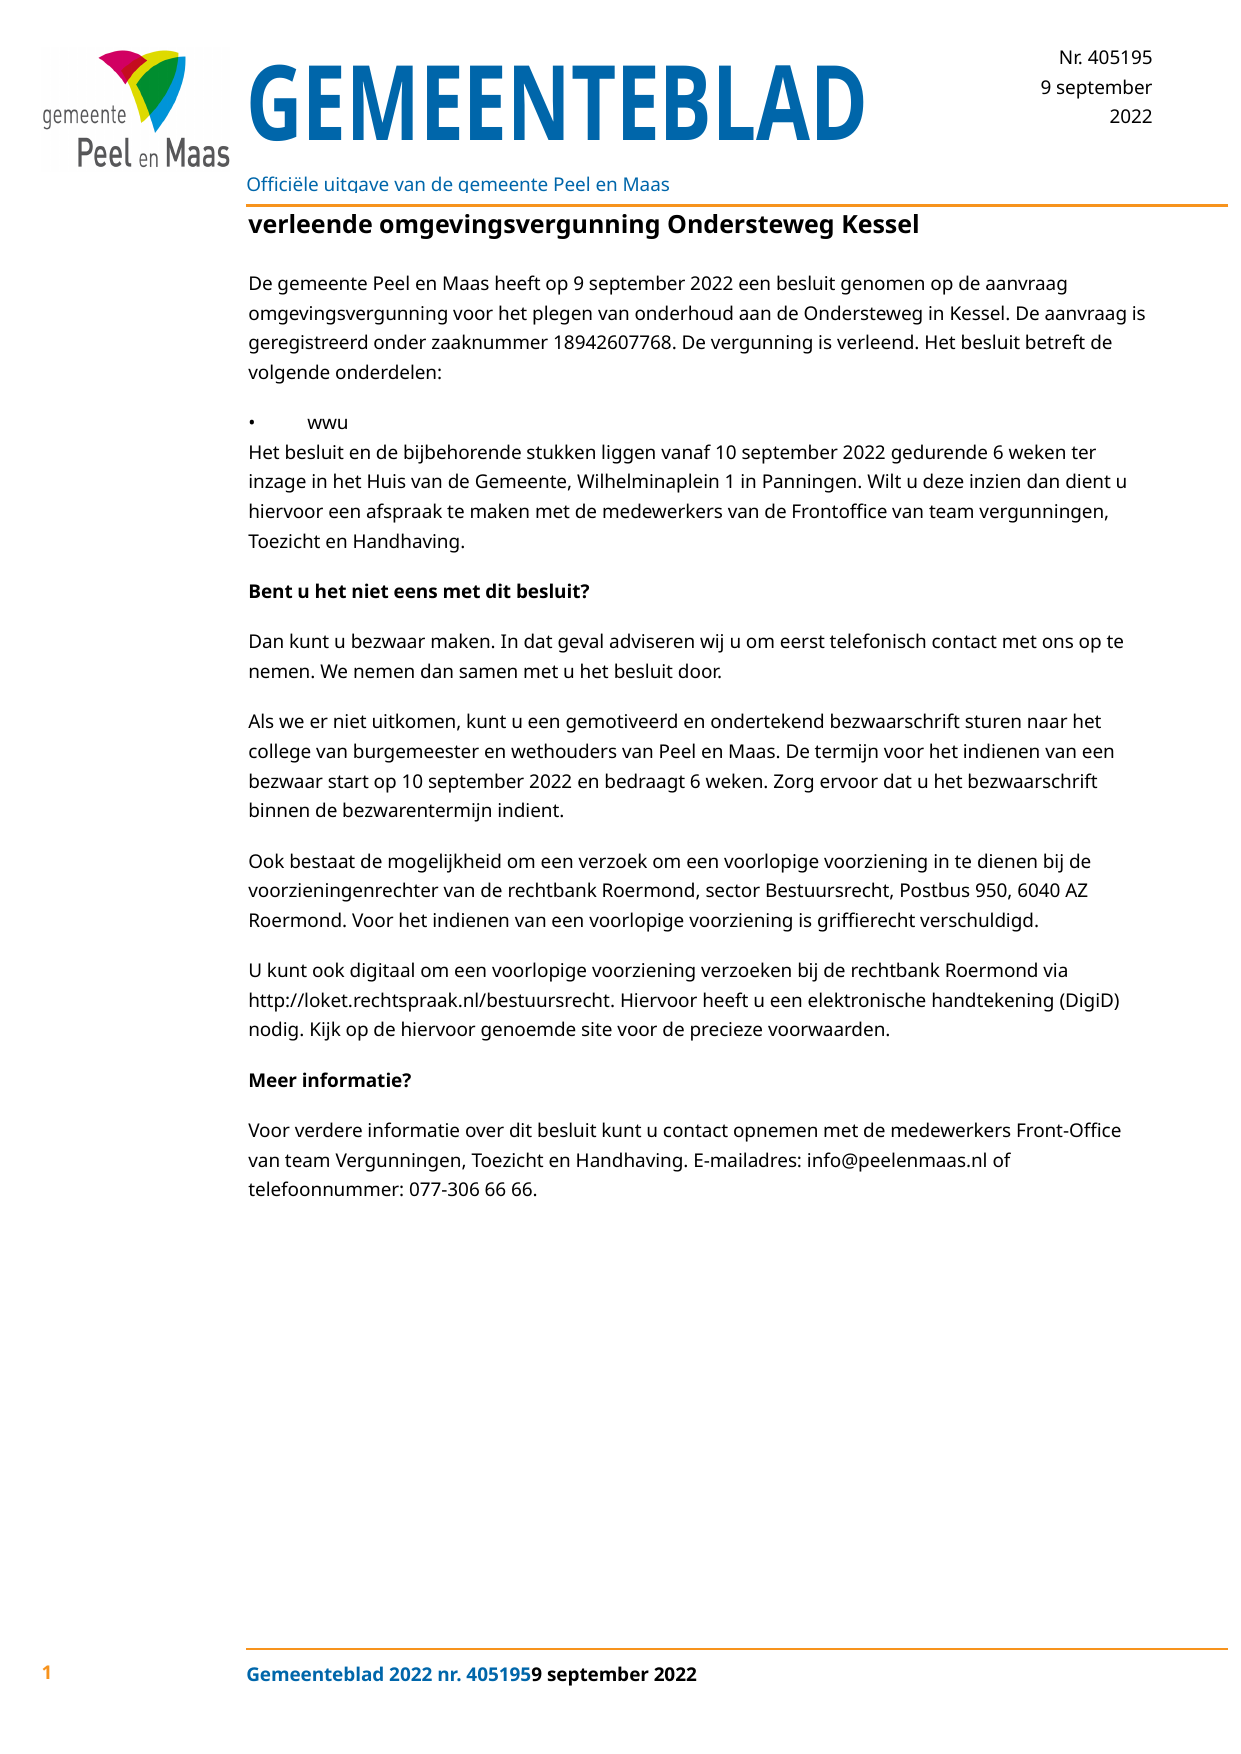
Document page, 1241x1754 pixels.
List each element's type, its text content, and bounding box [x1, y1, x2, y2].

list wwu [248, 409, 1152, 435]
text Bent u het niet eens met dit besluit? [248, 578, 1152, 604]
text Ook bestaat de mogelijkheid om een verzoek om een voorlopige voorziening in te dienen bij de voorzieningenrechter van de rechtbank Roermond, sector Bestuursrecht, Postbus 950, 6040 AZ Roermond. Voor het indienen van een voorlopige voorziening is griffierecht verschuldigd. [248, 848, 1152, 933]
picture [41, 47, 231, 172]
text Als we er niet uitkomen, kunt u een gemotiveerd en ondertekend bezwaarschrift sturen naar het college van burgemeester en wethouders van Peel en Maas. De termijn voor het indienen van een bezwaar start op 10 september 2022 en bedraagt 6 weken. Zorg ervoor dat u het bezwaarschrift binnen de bezwarentermijn indient. [248, 709, 1152, 823]
text Dan kunt u bezwaar maken. In dat geval adviseren wij u om eerst telefonisch contact met ons op te nemen. We nemen dan samen met u het besluit door. [248, 629, 1152, 684]
text Voor verdere informatie over dit besluit kunt u contact opnemen met de medewerkers Front-Office van team Vergunningen, Toezicht en Handhaving. E-mailadres: info@peelenmaas.nl of telefoonnummer: 077-306 66 66. [248, 1117, 1152, 1202]
text Het besluit en de bijbehorende stukken liggen vanaf 10 september 2022 gedurende 6 weken ter inzage in het Huis van de Gemeente, Wilhelminaplein 1 in Panningen. Wilt u deze inzien dan dient u hiervoor een afspraak te maken met de medewerkers van de Frontoffice van team vergunningen, Toezicht en Handhaving. [248, 439, 1152, 553]
text De gemeente Peel en Maas heeft op 9 september 2022 een besluit genomen op de aanvraag omgevingsvergunning voor het plegen van onderhoud aan de Ondersteweg in Kessel. De aanvraag is geregistreerd onder zaaknummer 18942607768. De vergunning is verleend. Het besluit betreft de volgende onderdelen: [248, 270, 1152, 385]
text U kunt ook digitaal om een voorlopige voorziening verzoeken bij de rechtbank Roermond via http://loket.rechtspraak.nl/bestuursrecht. Hiervoor heeft u een elektronische handtekening (DigiD) nodig. Kijk op de hiervoor genoemde site voor de precieze voorwaarden. [248, 957, 1152, 1042]
text verleende omgevingsvergunning Ondersteweg Kessel [248, 207, 1152, 241]
text Meer informatie? [248, 1067, 1152, 1093]
